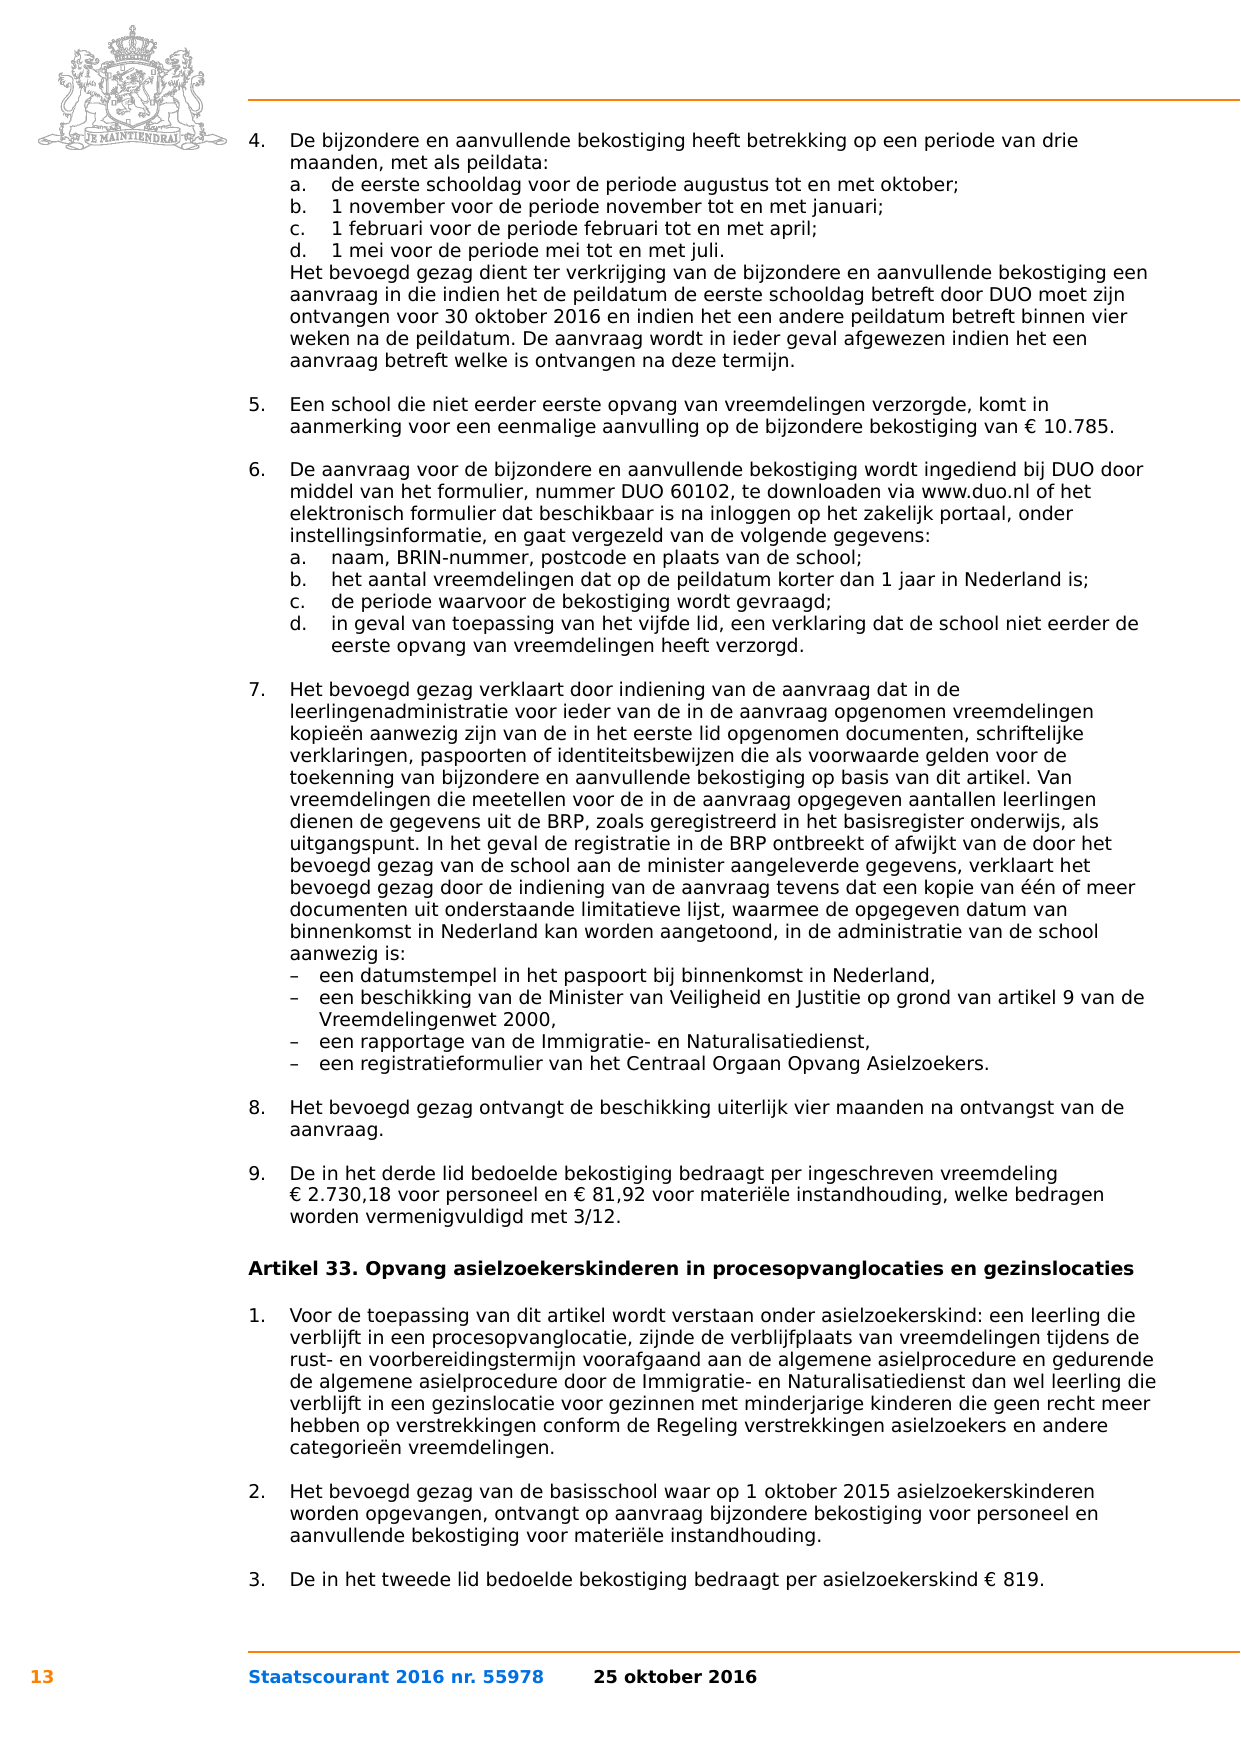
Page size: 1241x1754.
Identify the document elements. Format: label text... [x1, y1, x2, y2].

picture [38, 25, 227, 150]
text d. 1 mei voor de periode mei tot en met juli. [289, 240, 1163, 262]
text a. naam, BRIN-nummer, postcode en plaats van de school; [289, 547, 1163, 569]
text a. de eerste schooldag voor de periode augustus tot en met oktober; [289, 174, 1163, 196]
text b. 1 november voor de periode november tot en met januari; [289, 196, 1163, 218]
text – een rapportage van de Immigratie- en Naturalisatiedienst, [289, 1031, 1163, 1053]
text – een datumstempel in het paspoort bij binnenkomst in Nederland, [289, 965, 1163, 987]
text 5. Een school die niet eerder eerste opvang van vreemdelingen verzorgde, komt in aanmerking voor een eenmalige aanvulling op de bijzondere bekostiging van € 10.785. [248, 393, 1163, 437]
text c. de periode waarvoor de bekostiging wordt gevraagd; [289, 591, 1163, 613]
text 4. De bijzondere en aanvullende bekostiging heeft betrekking op een periode van drie maanden, met als peildata: [248, 130, 1163, 174]
text – een registratieformulier van het Centraal Orgaan Opvang Asielzoekers. [289, 1053, 1163, 1075]
text b. het aantal vreemdelingen dat op de peildatum korter dan 1 jaar in Nederland is; [289, 569, 1163, 591]
text 6. De aanvraag voor de bijzondere en aanvullende bekostiging wordt ingediend bij DUO door middel van het formulier, nummer DUO 60102, te downloaden via www.duo.nl of het elektronisch formulier dat beschikbaar is na inloggen op het zakelijk portaal, onder instellingsinformatie, en gaat vergezeld van de volgende gegevens: [248, 459, 1163, 547]
text 3. De in het tweede lid bedoelde bekostiging bedraagt per asielzoekerskind € 819. [248, 1569, 1163, 1591]
text Het bevoegd gezag dient ter verkrijging van de bijzondere en aanvullende bekostiging een aanvraag in die indien het de peildatum de eerste schooldag betreft door DUO moet zijn ontvangen voor 30 oktober 2016 en indien het een andere peildatum betreft binnen vier weken na de peildatum. De aanvraag wordt in ieder geval afgewezen indien het een aanvraag betreft welke is ontvangen na deze termijn. [289, 262, 1163, 372]
text 7. Het bevoegd gezag verklaart door indiening van de aanvraag dat in de leerlingenadministratie voor ieder van de in de aanvraag opgenomen vreemdelingen kopieën aanwezig zijn van de in het eerste lid opgenomen documenten, schriftelijke verklaringen, paspoorten of identiteitsbewijzen die als voorwaarde gelden voor de toekenning van bijzondere en aanvullende bekostiging op basis van dit artikel. Van vreemdelingen die meetellen voor de in de aanvraag opgegeven aantallen leerlingen dienen de gegevens uit de BRP, zoals geregistreerd in het basisregister onderwijs, als uitgangspunt. In het geval de registratie in de BRP ontbreekt of afwijkt van de door het bevoegd gezag van de school aan de minister aangeleverde gegevens, verklaart het bevoegd gezag door de indiening van de aanvraag tevens dat een kopie van één of meer documenten uit onderstaande limitatieve lijst, waarmee de opgegeven datum van binnenkomst in Nederland kan worden aangetoond, in de administratie van de school aanwezig is: [248, 679, 1163, 965]
text – een beschikking van de Minister van Veiligheid en Justitie op grond van artikel 9 van de Vreemdelingenwet 2000, [289, 987, 1163, 1031]
subtitle Artikel 33. Opvang asielzoekerskinderen in procesopvanglocaties en gezinslocaties [248, 1258, 1163, 1280]
text d. in geval van toepassing van het vijfde lid, een verklaring dat de school niet eerder de eerste opvang van vreemdelingen heeft verzorgd. [289, 613, 1163, 657]
text c. 1 februari voor de periode februari tot en met april; [289, 218, 1163, 240]
text 9. De in het derde lid bedoelde bekostiging bedraagt per ingeschreven vreemdeling € 2.730,18 voor personeel en € 81,92 voor materiële instandhouding, welke bedragen worden vermenigvuldigd met 3/12. [248, 1162, 1163, 1228]
text 8. Het bevoegd gezag ontvangt de beschikking uiterlijk vier maanden na ontvangst van de aanvraag. [248, 1097, 1163, 1141]
text 2. Het bevoegd gezag van de basisschool waar op 1 oktober 2015 asielzoekerskinderen worden opgevangen, ontvangt op aanvraag bijzondere bekostiging voor personeel en aanvullende bekostiging voor materiële instandhouding. [248, 1481, 1163, 1547]
text 1. Voor de toepassing van dit artikel wordt verstaan onder asielzoekerskind: een leerling die verblijft in een procesopvanglocatie, zijnde de verblijfplaats van vreemdelingen tijdens de rust- en voorbereidingstermijn voorafgaand aan de algemene asielprocedure en gedurende de algemene asielprocedure door de Immigratie- en Naturalisatiedienst dan wel leerling die verblijft in een gezinslocatie voor gezinnen met minderjarige kinderen die geen recht meer hebben op verstrekkingen conform de Regeling verstrekkingen asielzoekers en andere categorieën vreemdelingen. [248, 1305, 1163, 1459]
